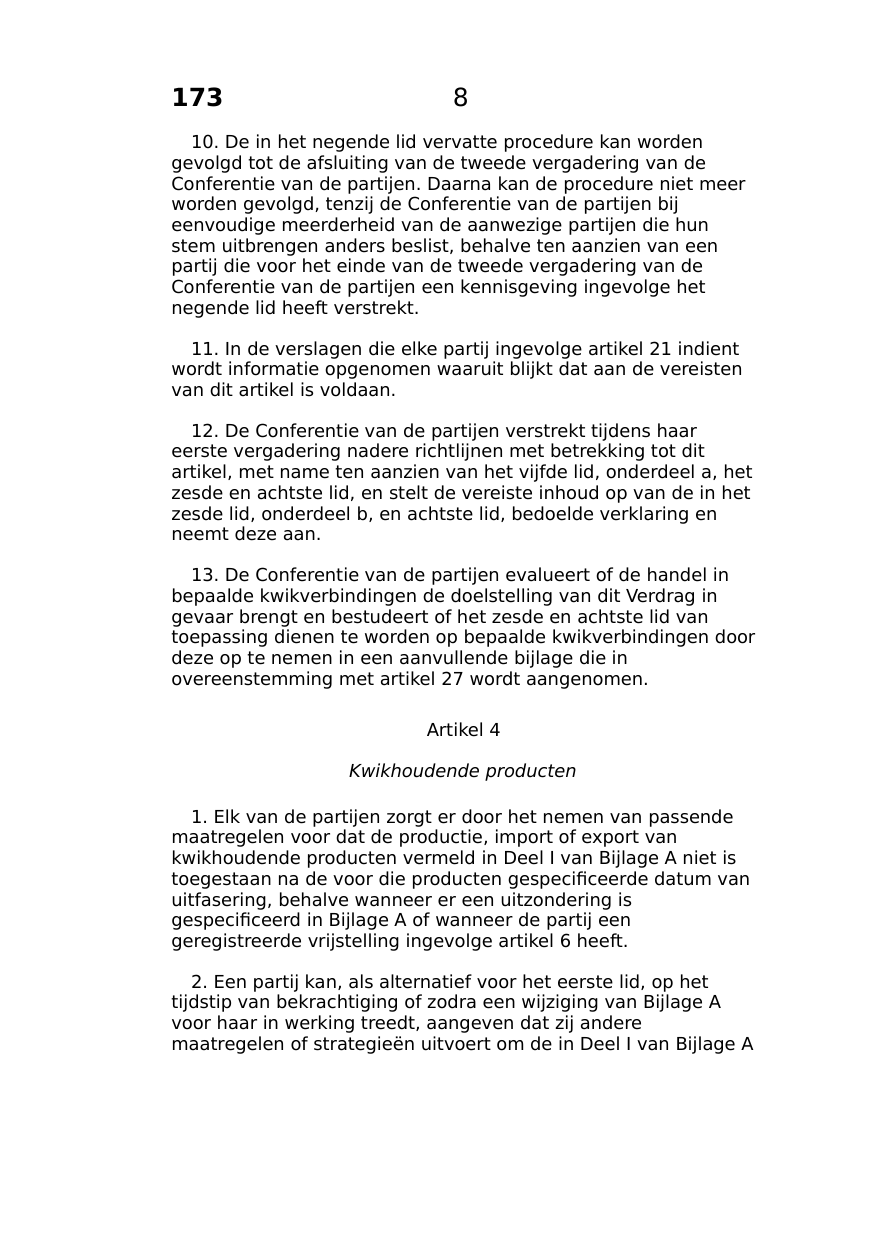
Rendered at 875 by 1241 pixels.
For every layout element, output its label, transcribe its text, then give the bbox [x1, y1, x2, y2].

text 10. De in het negende lid vervatte procedure kan worden gevolgd tot de afsluiting van de tweede vergadering van de Conferentie van de partijen. Daarna kan de procedure niet meer worden gevolgd, tenzij de Conferentie van de partijen bij eenvoudige meerderheid van de aanwezige partijen die hun stem uitbrengen anders beslist, behalve ten aanzien van een partij die voor het einde van de tweede vergadering van de Conferentie van de partijen een kennisgeving ingevolge het negende lid heeft verstrekt. [171, 132, 756, 318]
text 13. De Conferentie van de partijen evalueert of de handel in bepaalde kwikverbindingen de doelstelling van dit Verdrag in gevaar brengt en bestudeert of het zesde en achtste lid van toepassing dienen te worden op bepaalde kwikverbindingen door deze op te nemen in een aanvullende bijlage die in overeenstemming met artikel 27 wordt aangenomen. [171, 565, 756, 689]
text 1. Elk van de partijen zorgt er door het nemen van passende maatregelen voor dat de productie, import of export van kwikhoudende producten vermeld in Deel I van Bijlage A niet is toegestaan na de voor die producten gespecificeerde datum van uitfasering, behalve wanneer er een uitzondering is gespecificeerd in Bijlage A of wanneer de partij een geregistreerde vrijstelling ingevolge artikel 6 heeft. [171, 807, 756, 952]
text 2. Een partij kan, als alternatief voor het eerste lid, op het tijdstip van bekrachtiging of zodra een wijziging van Bijlage A voor haar in werking treedt, aangeven dat zij andere maatregelen of strategieën uitvoert om de in Deel I van Bijlage A [171, 972, 756, 1054]
text 11. In de verslagen die elke partij ingevolge artikel 21 indient wordt informatie opgenomen waaruit blijkt dat aan de vereisten van dit artikel is voldaan. [171, 338, 756, 401]
subtitle Artikel 4 Kwikhoudende producten [171, 719, 756, 782]
text 12. De Conferentie van de partijen verstrekt tijdens haar eerste vergadering nadere richtlijnen met betrekking tot dit artikel, met name ten aanzien van het vijfde lid, onderdeel a, het zesde en achtste lid, en stelt de vereiste inhoud op van de in het zesde lid, onderdeel b, en achtste lid, bedoelde verklaring en neemt deze aan. [171, 421, 756, 545]
